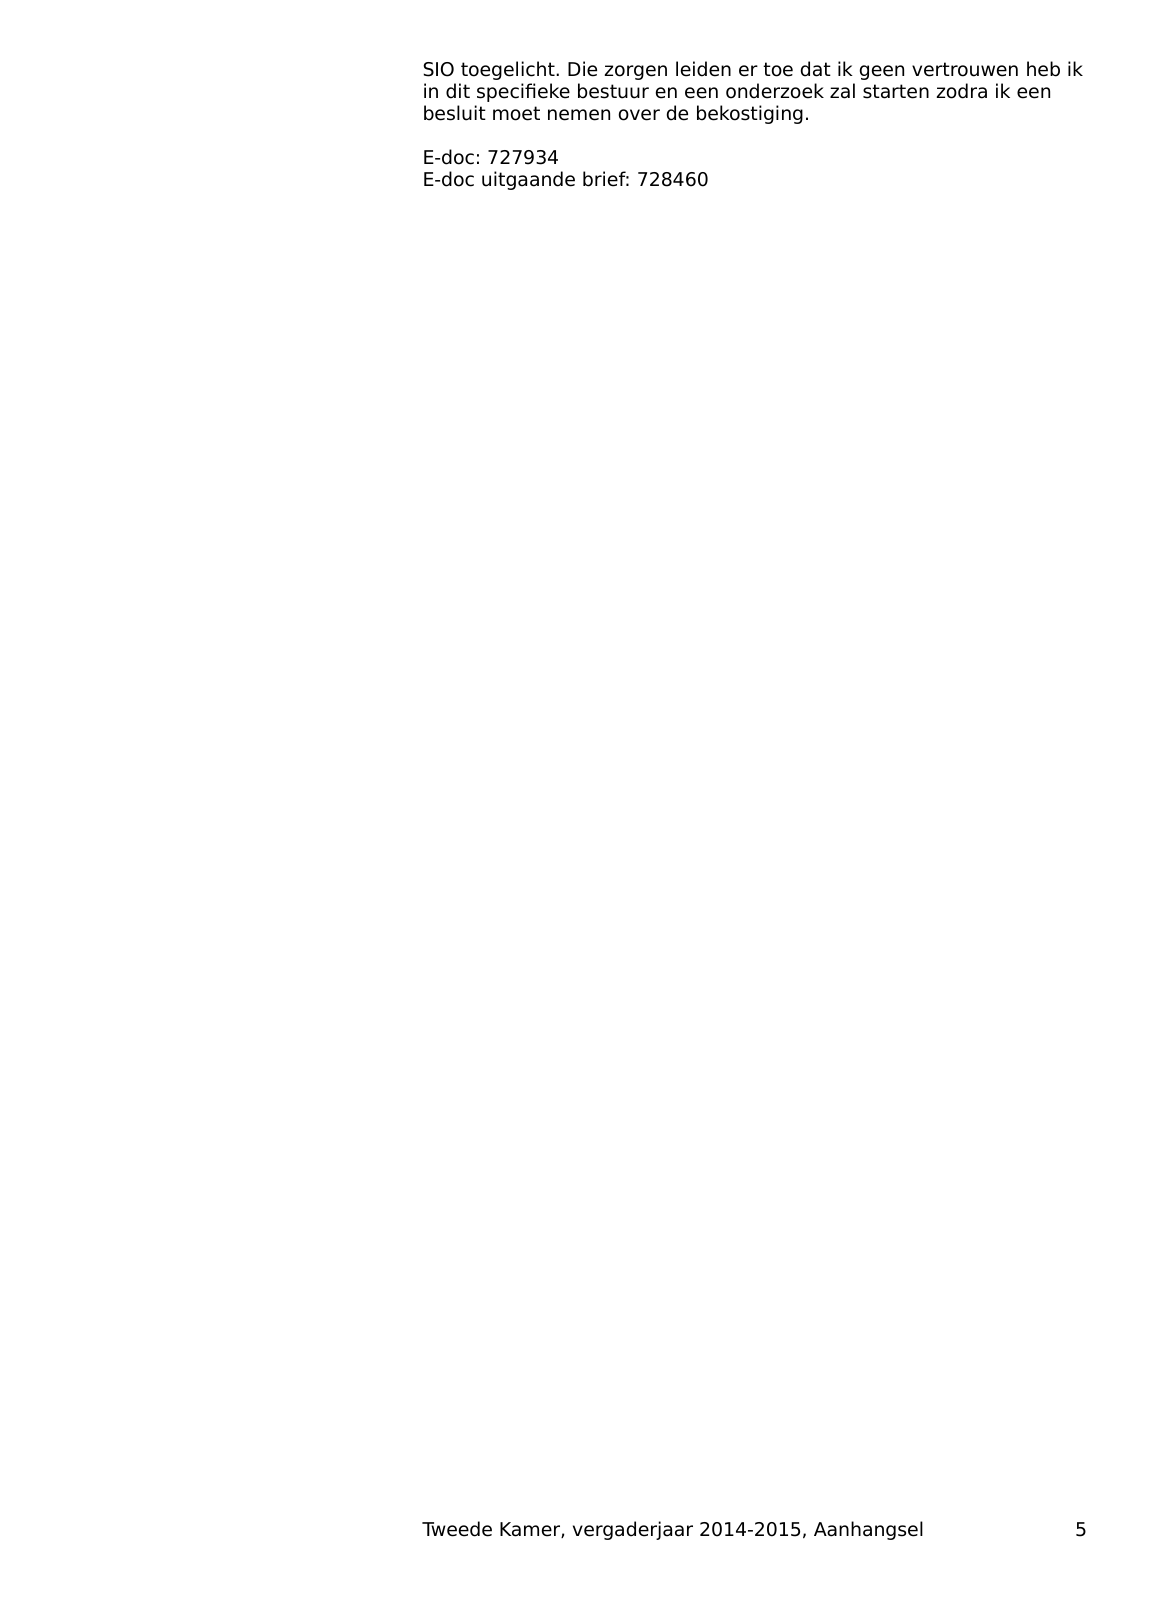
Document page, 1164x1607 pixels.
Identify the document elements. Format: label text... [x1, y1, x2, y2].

text E-doc uitgaande brief: 728460 [422, 169, 1087, 191]
text SIO toegelicht. Die zorgen leiden er toe dat ik geen vertrouwen heb ik in dit specifieke bestuur en een onderzoek zal starten zodra ik een besluit moet nemen over de bekostiging. [422, 59, 1087, 125]
text E-doc: 727934 [422, 147, 1087, 169]
